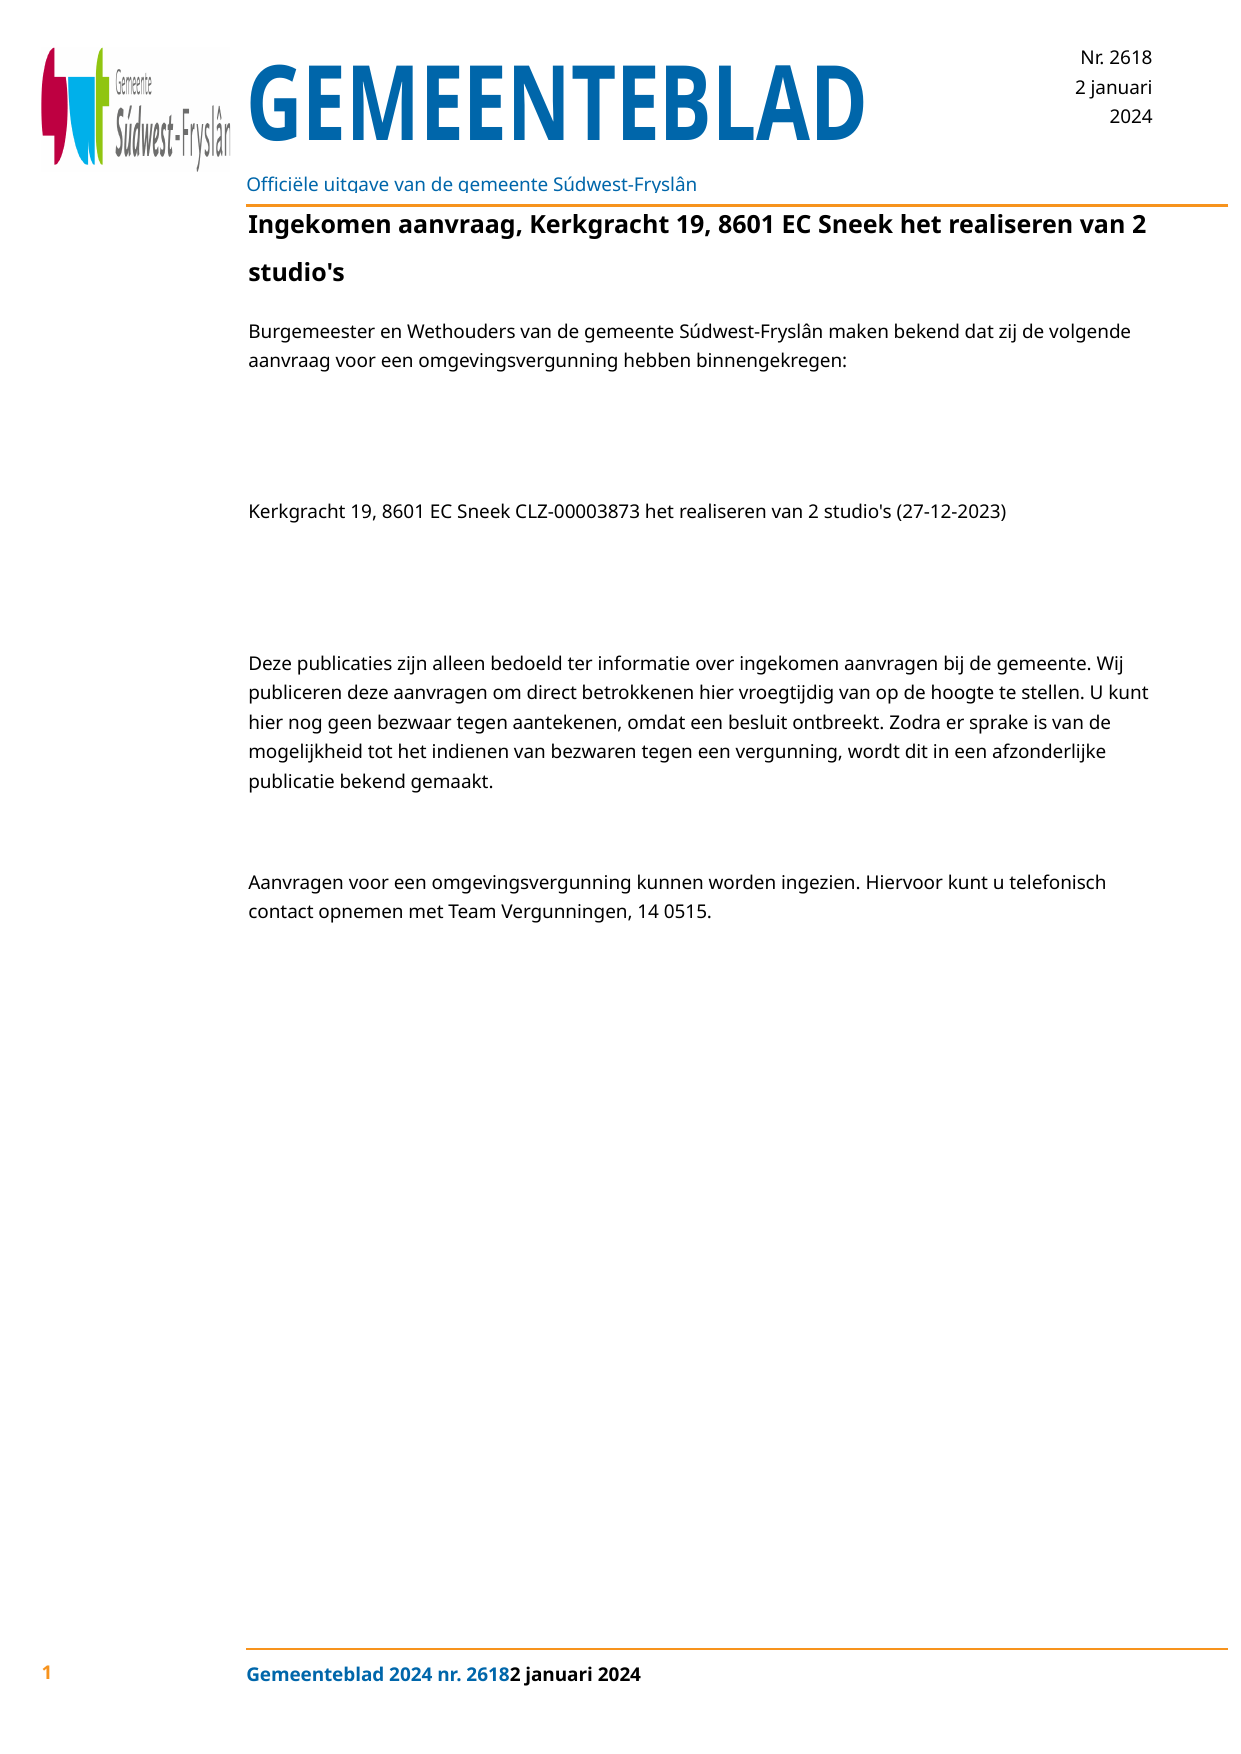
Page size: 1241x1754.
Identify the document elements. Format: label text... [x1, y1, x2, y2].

text Ingekomen aanvraag, Kerkgracht 19, 8601 EC Sneek het realiseren van 2 studio's [248, 207, 1152, 288]
text Burgemeester en Wethouders van de gemeente Súdwest-Fryslân maken bekend dat zij de volgende aanvraag voor een omgevingsvergunning hebben binnengekregen: [248, 318, 1152, 373]
text Kerkgracht 19, 8601 EC Sneek CLZ-00003873 het realiseren van 2 studio's (27-12-2023) [248, 499, 1152, 524]
picture [41, 47, 231, 172]
text Aanvragen voor een omgevingsvergunning kunnen worden ingezien. Hiervoor kunt u telefonisch contact opnemen met Team Vergunningen, 14 0515. [248, 869, 1152, 924]
text Deze publicaties zijn alleen bedoeld ter informatie over ingekomen aanvragen bij de gemeente. Wij publiceren deze aanvragen om direct betrokkenen hier vroegtijdig van op de hoogte te stellen. U kunt hier nog geen bezwaar tegen aantekenen, omdat een besluit ontbreekt. Zodra er sprake is van de mogelijkheid tot het indienen van bezwaren tegen een vergunning, wordt dit in een afzonderlijke publicatie bekend gemaakt. [248, 650, 1152, 794]
